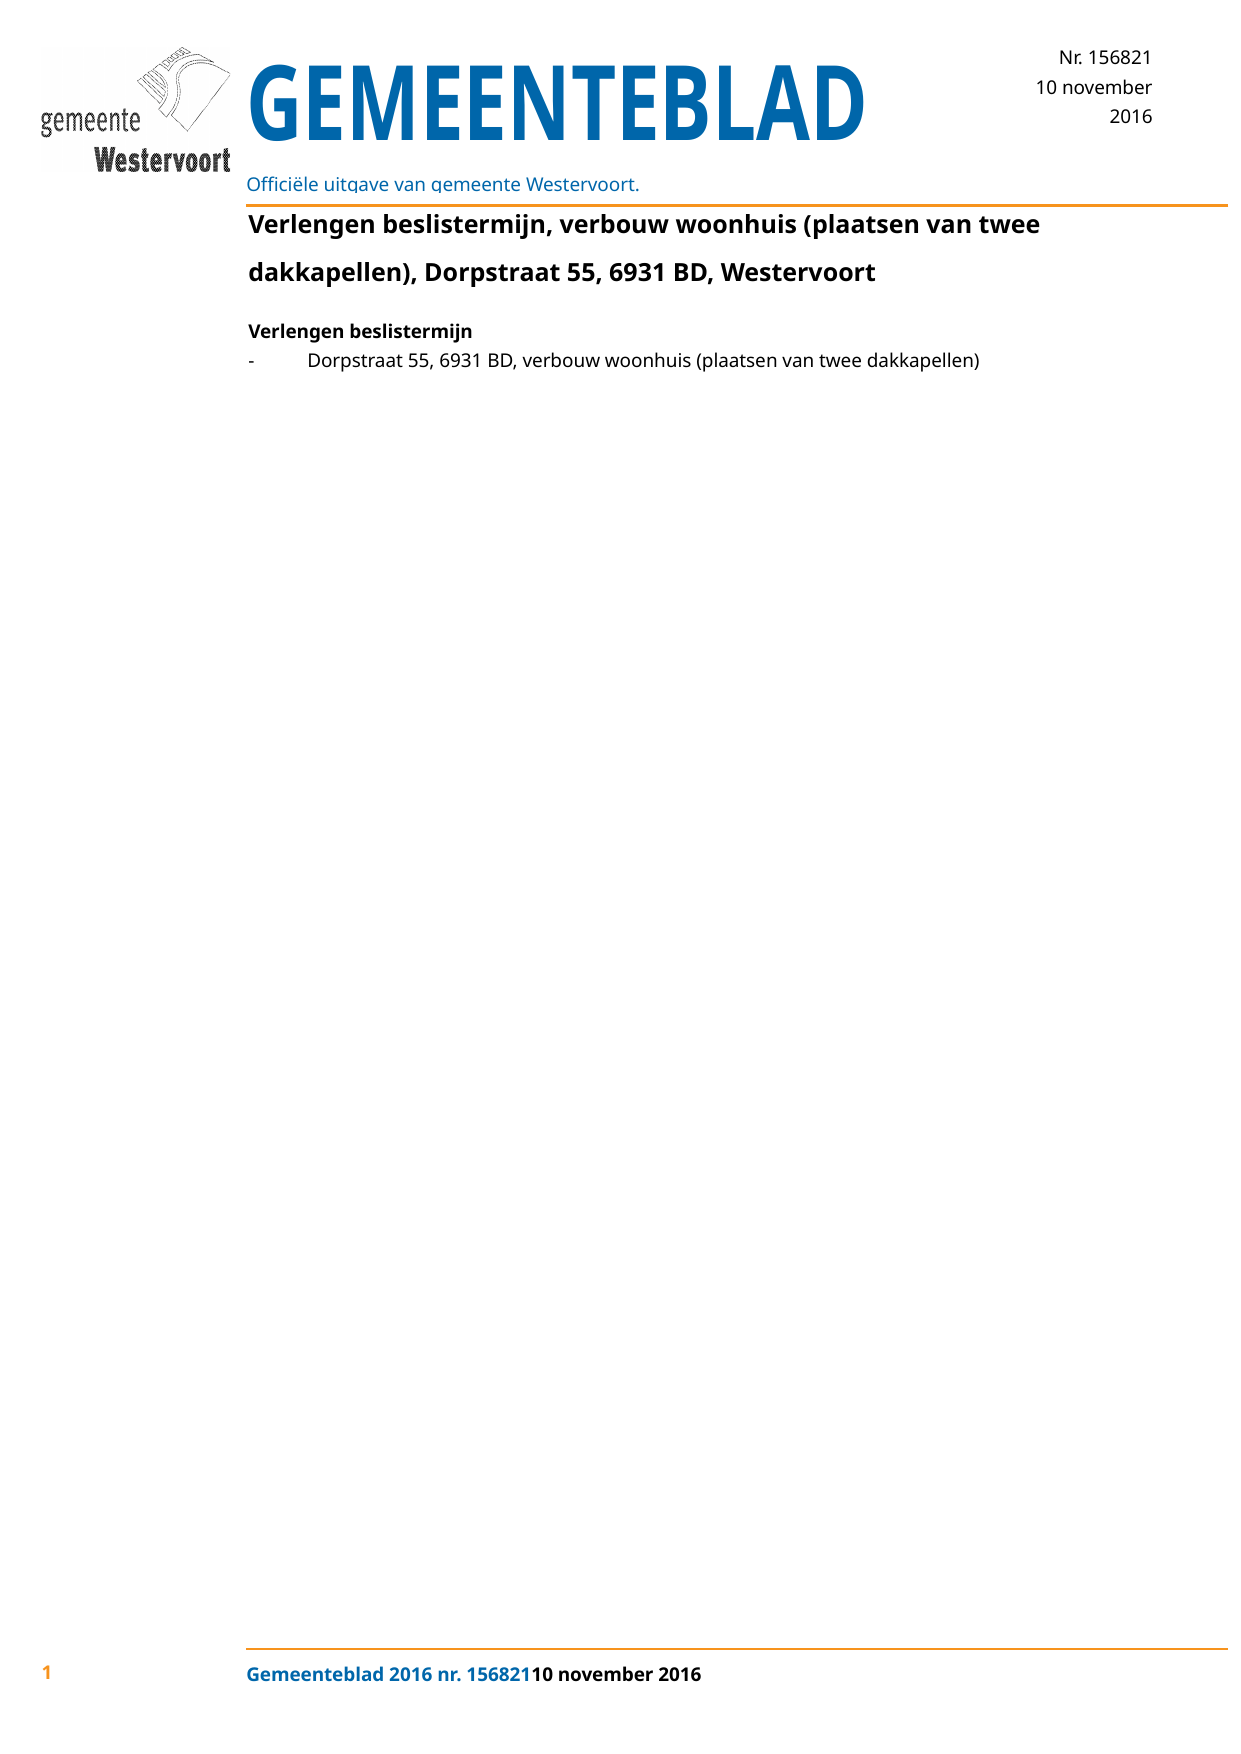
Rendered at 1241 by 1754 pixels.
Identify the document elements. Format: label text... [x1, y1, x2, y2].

text Verlengen beslistermijn, verbouw woonhuis (plaatsen van twee dakkapellen), Dorpstraat 55, 6931 BD, Westervoort [248, 207, 1152, 288]
list Dorpstraat 55, 6931 BD, verbouw woonhuis (plaatsen van twee dakkapellen) [248, 347, 1152, 373]
text Verlengen beslistermijn [248, 318, 1152, 344]
picture [41, 47, 231, 172]
